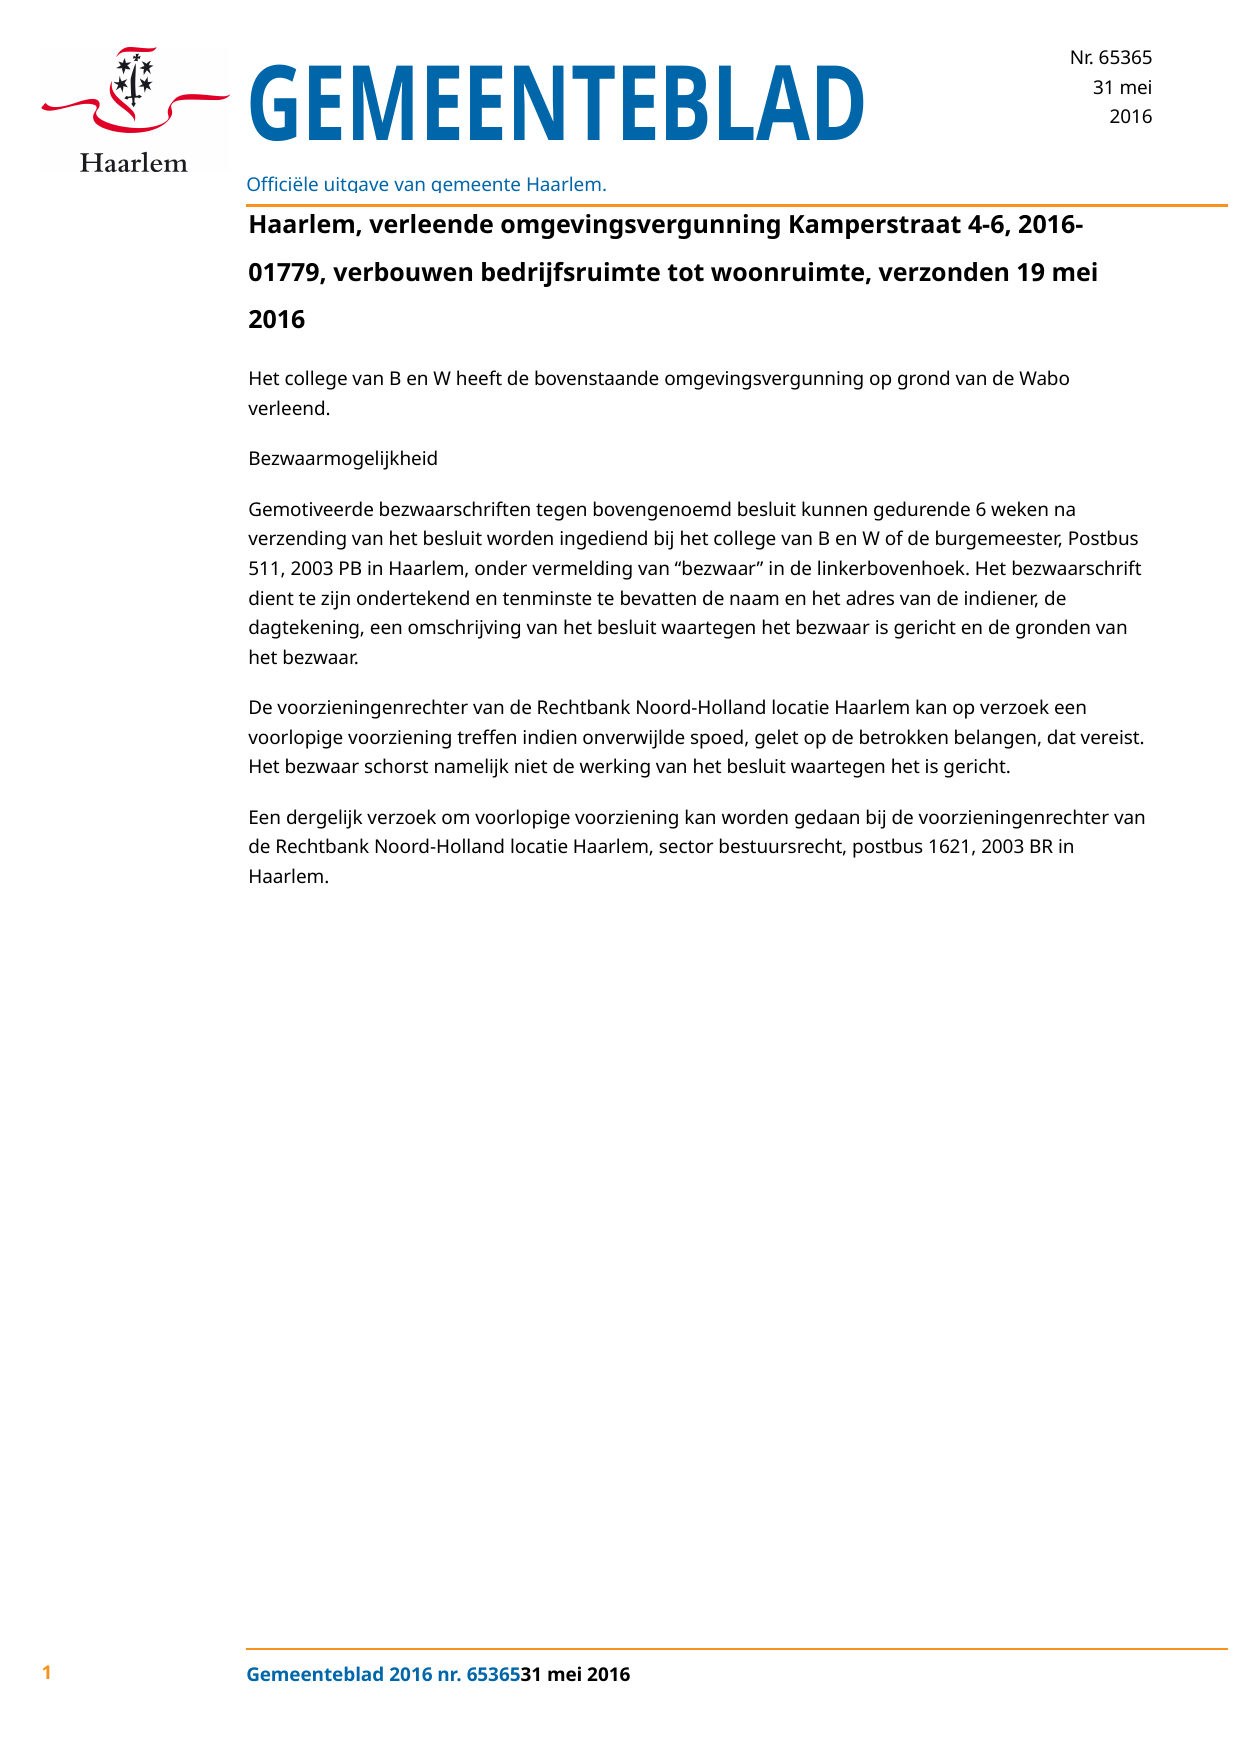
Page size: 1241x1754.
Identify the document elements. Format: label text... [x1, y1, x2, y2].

text Haarlem, verleende omgevingsvergunning Kamperstraat 4-6, 2016-01779, verbouwen bedrijfsruimte tot woonruimte, verzonden 19 mei 2016 [248, 207, 1152, 336]
text Het college van B en W heeft de bovenstaande omgevingsvergunning op grond van de Wabo verleend. [248, 366, 1152, 421]
text De voorzieningenrechter van de Rechtbank Noord-Holland locatie Haarlem kan op verzoek een voorlopige voorziening treffen indien onverwijlde spoed, gelet op de betrokken belangen, dat vereist. Het bezwaar schorst namelijk niet de werking van het besluit waartegen het is gericht. [248, 694, 1152, 779]
text Bezwaarmogelijkheid [248, 446, 1152, 471]
picture [41, 47, 231, 172]
text Gemotiveerde bezwaarschriften tegen bovengenoemd besluit kunnen gedurende 6 weken na verzending van het besluit worden ingediend bij het college van B en W of de burgemeester, Postbus 511, 2003 PB in Haarlem, onder vermelding van “bezwaar” in de linkerbovenhoek. Het bezwaarschrift dient te zijn ondertekend en tenminste te bevatten de naam en het adres van de indiener, de dagtekening, een omschrijving van het besluit waartegen het bezwaar is gericht en de gronden van het bezwaar. [248, 496, 1152, 669]
text Een dergelijk verzoek om voorlopige voorziening kan worden gedaan bij de voorzieningenrechter van de Rechtbank Noord-Holland locatie Haarlem, sector bestuursrecht, postbus 1621, 2003 BR in Haarlem. [248, 804, 1152, 889]
